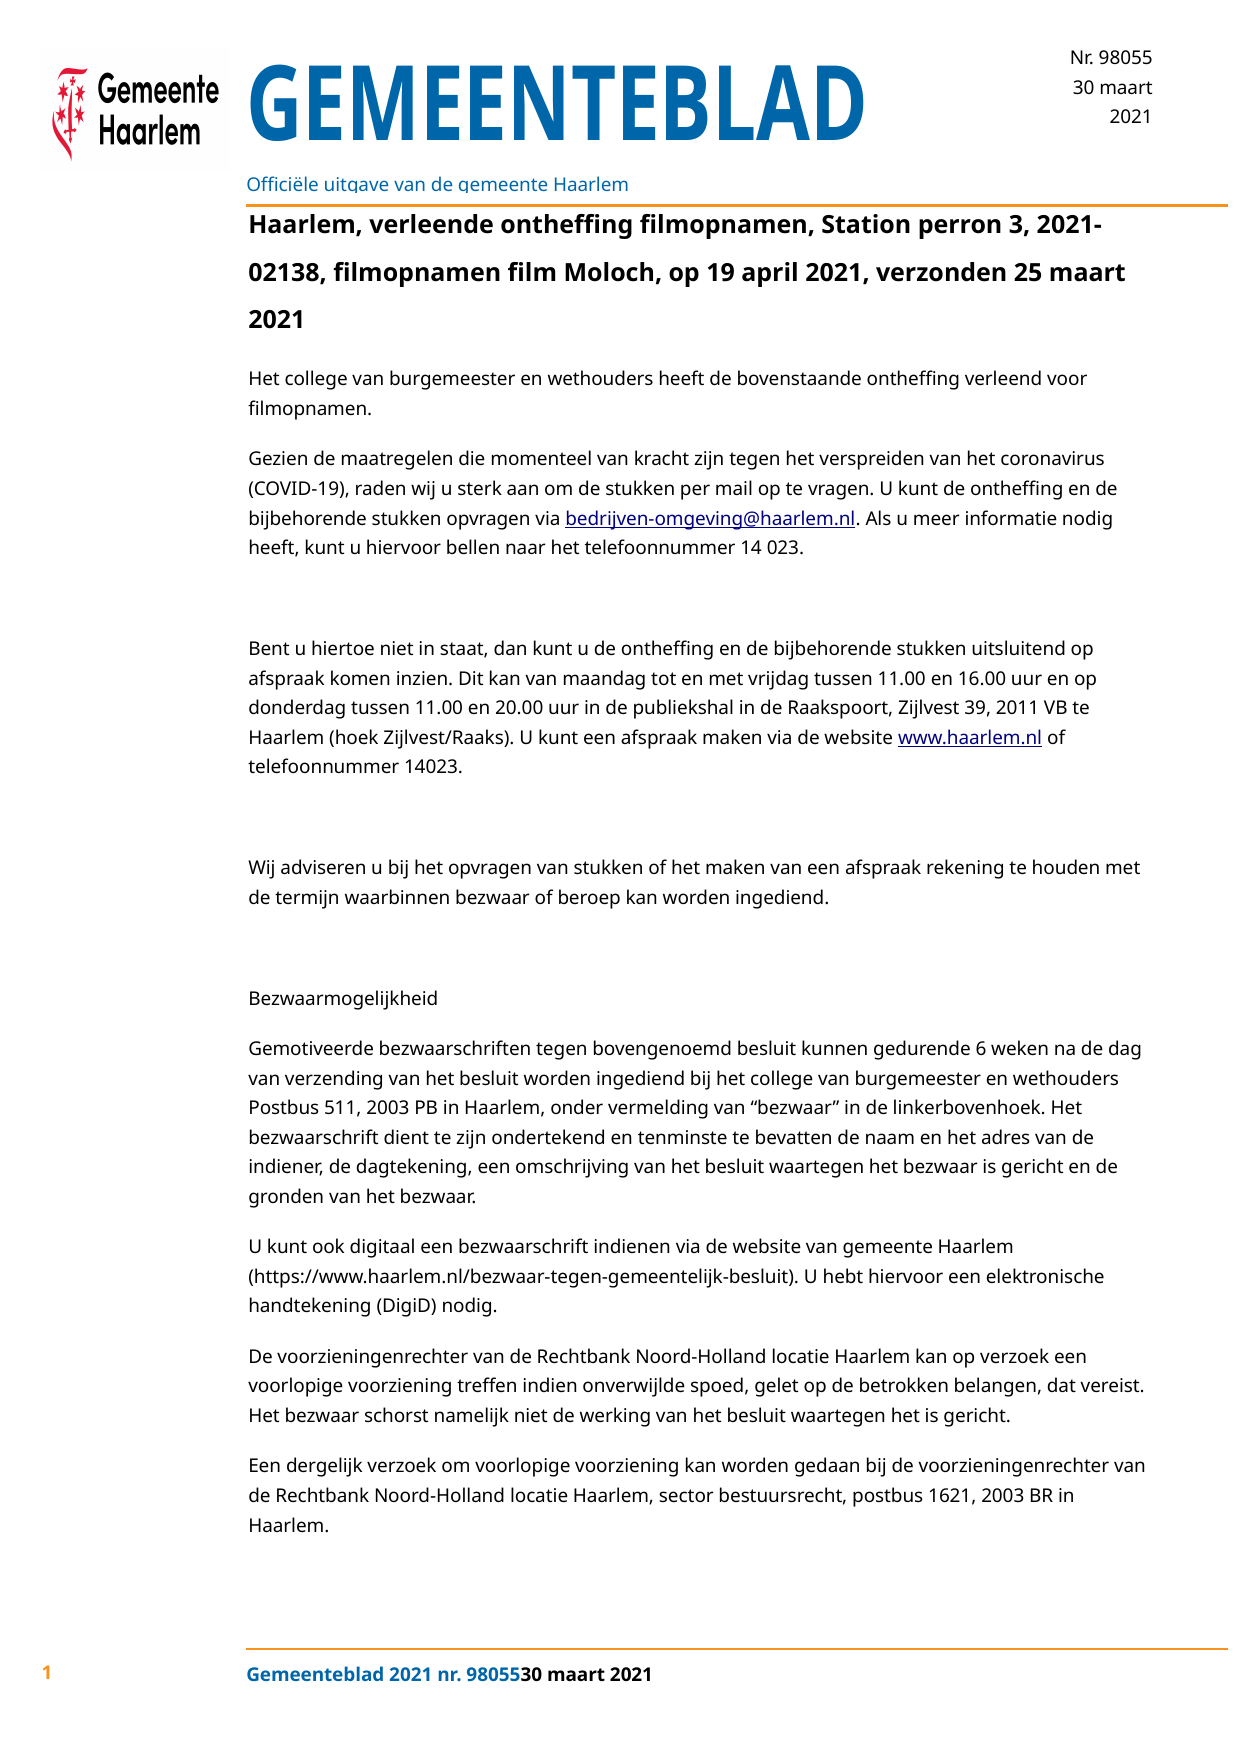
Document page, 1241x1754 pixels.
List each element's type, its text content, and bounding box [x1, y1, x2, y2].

text Wij adviseren u bij het opvragen van stukken of het maken van een afspraak rekening te houden met de termijn waarbinnen bezwaar of beroep kan worden ingediend. [248, 854, 1152, 909]
text U kunt ook digitaal een bezwaarschrift indienen via de website van gemeente Haarlem (https://www.haarlem.nl/bezwaar-tegen-gemeentelijk-besluit). U hebt hiervoor een elektronische handtekening (DigiD) nodig. [248, 1233, 1152, 1318]
text Bent u hiertoe niet in staat, dan kunt u de ontheffing en de bijbehorende stukken uitsluitend op afspraak komen inzien. Dit kan van maandag tot en met vrijdag tussen 11.00 en 16.00 uur en op donderdag tussen 11.00 en 20.00 uur in de publiekshal in de Raakspoort, Zijlvest 39, 2011 VB te Haarlem (hoek Zijlvest/Raaks). U kunt een afspraak maken via de website www.haarlem.nl of telefoonnummer 14023. [248, 635, 1152, 779]
text Het college van burgemeester en wethouders heeft de bovenstaande ontheffing verleend voor filmopnamen. [248, 366, 1152, 421]
text Bezwaarmogelijkheid [248, 985, 1152, 1010]
text Haarlem, verleende ontheffing filmopnamen, Station perron 3, 2021-02138, filmopnamen film Moloch, op 19 april 2021, verzonden 25 maart 2021 [248, 207, 1152, 336]
picture [41, 47, 231, 172]
text Gemotiveerde bezwaarschriften tegen bovengenoemd besluit kunnen gedurende 6 weken na de dag van verzending van het besluit worden ingediend bij het college van burgemeester en wethouders Postbus 511, 2003 PB in Haarlem, onder vermelding van “bezwaar” in de linkerbovenhoek. Het bezwaarschrift dient te zijn ondertekend en tenminste te bevatten de naam en het adres van de indiener, de dagtekening, een omschrijving van het besluit waartegen het bezwaar is gericht en de gronden van het bezwaar. [248, 1035, 1152, 1209]
text De voorzieningenrechter van de Rechtbank Noord-Holland locatie Haarlem kan op verzoek een voorlopige voorziening treffen indien onverwijlde spoed, gelet op de betrokken belangen, dat vereist. Het bezwaar schorst namelijk niet de werking van het besluit waartegen het is gericht. [248, 1343, 1152, 1428]
text Gezien de maatregelen die momenteel van kracht zijn tegen het verspreiden van het coronavirus (COVID-19), raden wij u sterk aan om de stukken per mail op te vragen. U kunt de ontheffing en de bijbehorende stukken opvragen via bedrijven-omgeving@haarlem.nl. Als u meer informatie nodig heeft, kunt u hiervoor bellen naar het telefoonnummer 14 023. [248, 446, 1152, 560]
text Een dergelijk verzoek om voorlopige voorziening kan worden gedaan bij de voorzieningenrechter van de Rechtbank Noord-Holland locatie Haarlem, sector bestuursrecht, postbus 1621, 2003 BR in Haarlem. [248, 1453, 1152, 1537]
